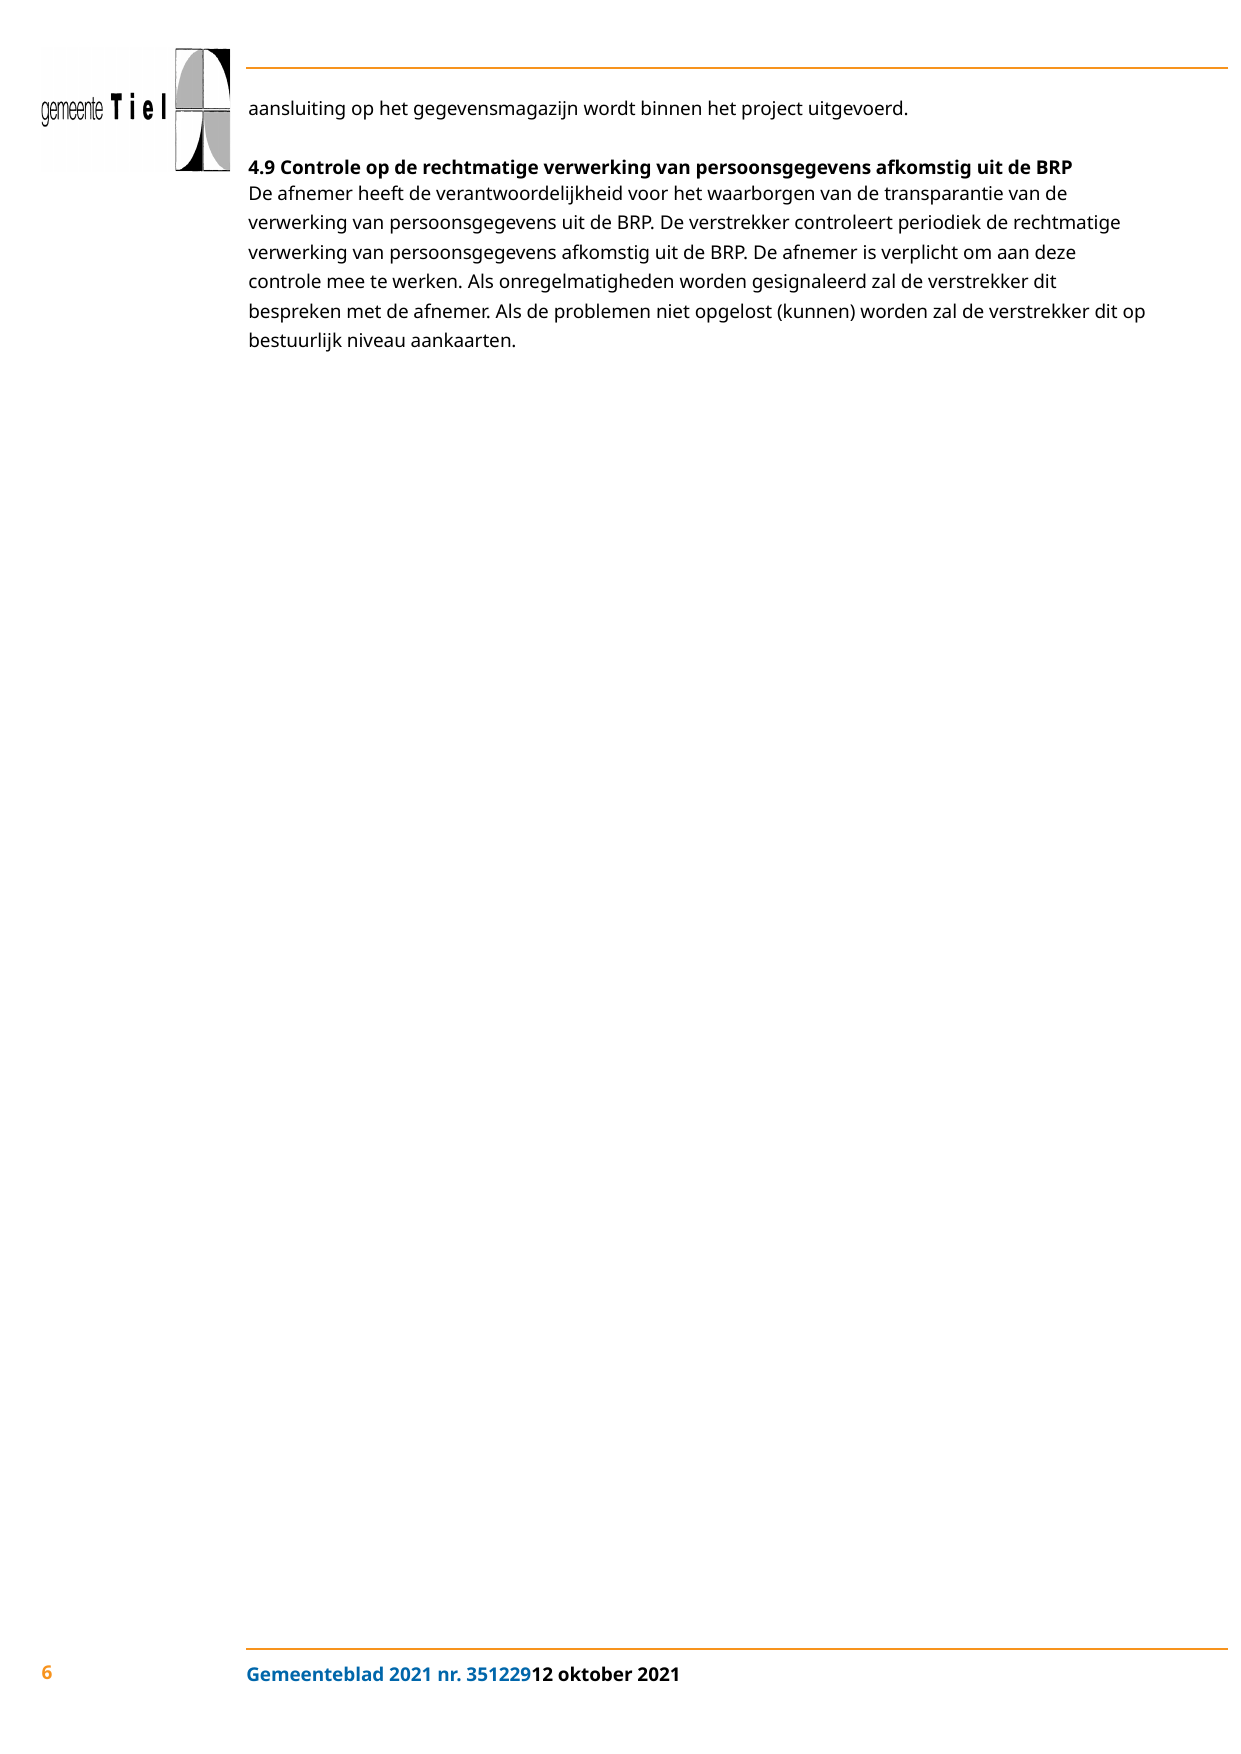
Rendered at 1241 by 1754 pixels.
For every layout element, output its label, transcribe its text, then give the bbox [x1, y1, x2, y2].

picture [41, 47, 231, 172]
text 4.9 Controle op de rechtmatige verwerking van persoonsgegevens afkomstig uit de BRP [248, 154, 1152, 180]
text De afnemer heeft de verantwoordelijkheid voor het waarborgen van de transparantie van de verwerking van persoonsgegevens uit de BRP. De verstrekker controleert periodiek de rechtmatige verwerking van persoonsgegevens afkomstig uit de BRP. De afnemer is verplicht om aan deze controle mee te werken. Als onregelmatigheden worden gesignaleerd zal de verstrekker dit bespreken met de afnemer. Als de problemen niet opgelost (kunnen) worden zal de verstrekker dit op bestuurlijk niveau aankaarten. [248, 180, 1152, 353]
text aansluiting op het gegevensmagazijn wordt binnen het project uitgevoerd. [248, 95, 1152, 121]
